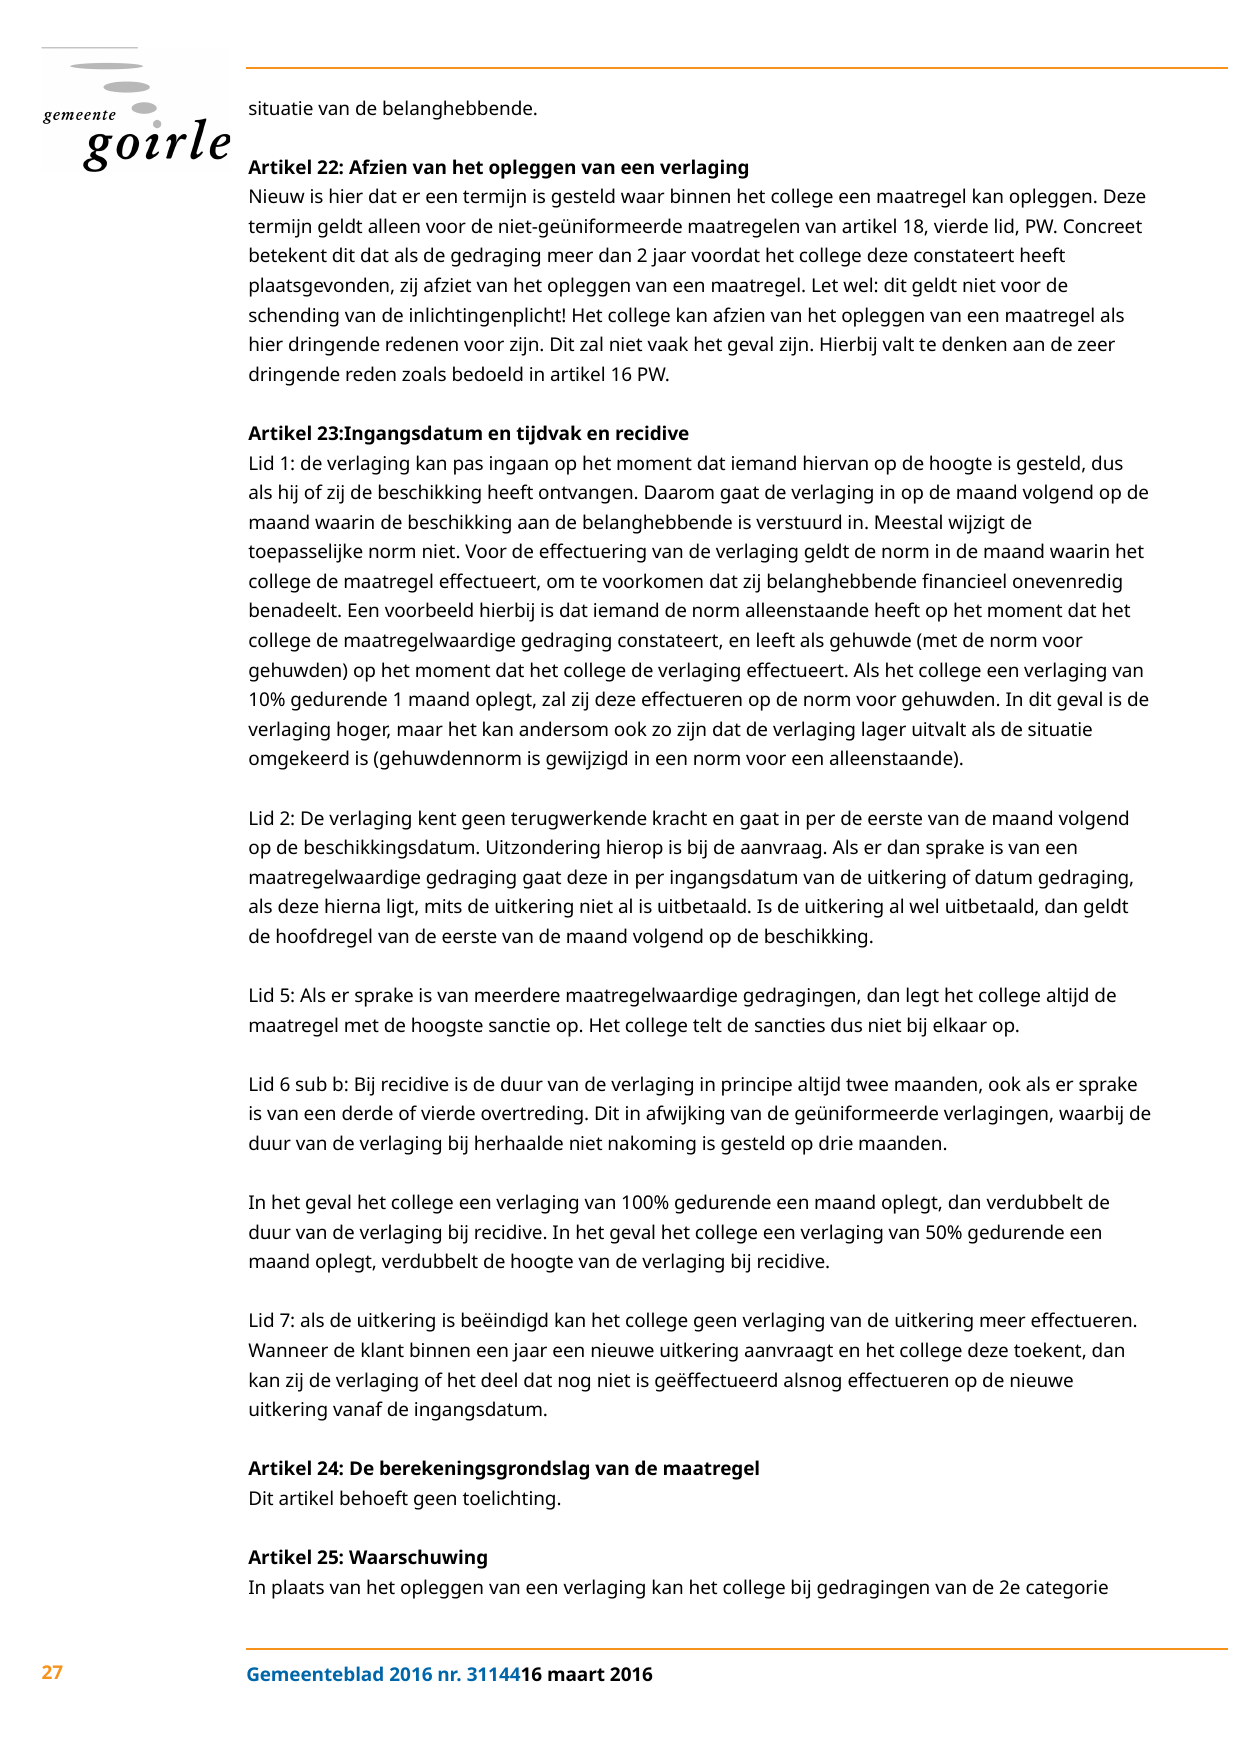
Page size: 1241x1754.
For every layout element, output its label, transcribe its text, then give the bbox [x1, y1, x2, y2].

text situatie van de belanghebbende. [248, 95, 1152, 121]
text Lid 1: de verlaging kan pas ingaan op het moment dat iemand hiervan op de hoogte is gesteld, dus als hij of zij de beschikking heeft ontvangen. Daarom gaat de verlaging in op de maand volgend op de maand waarin de beschikking aan de belanghebbende is verstuurd in. Meestal wijzigt de toepasselijke norm niet. Voor de effectuering van de verlaging geldt de norm in de maand waarin het college de maatregel effectueert, om te voorkomen dat zij belanghebbende financieel onevenredig benadeelt. Een voorbeeld hierbij is dat iemand de norm alleenstaande heeft op het moment dat het college de maatregelwaardige gedraging constateert, en leeft als gehuwde (met de norm voor gehuwden) op het moment dat het college de verlaging effectueert. Als het college een verlaging van 10% gedurende 1 maand oplegt, zal zij deze effectueren op de norm voor gehuwden. In dit geval is de verlaging hoger, maar het kan andersom ook zo zijn dat de verlaging lager uitvalt als de situatie omgekeerd is (gehuwdennorm is gewijzigd in een norm voor een alleenstaande). [248, 450, 1152, 771]
text Lid 7: als de uitkering is beëindigd kan het college geen verlaging van de uitkering meer effectueren. Wanneer de klant binnen een jaar een nieuwe uitkering aanvraagt en het college deze toekent, dan kan zij de verlaging of het deel dat nog niet is geëffectueerd alsnog effectueren op de nieuwe uitkering vanaf de ingangsdatum. [248, 1308, 1152, 1422]
text Artikel 24: De berekeningsgrondslag van de maatregel [248, 1456, 1152, 1481]
text Artikel 23:Ingangsdatum en tijdvak en recidive [248, 420, 1152, 446]
picture [41, 47, 231, 172]
text In het geval het college een verlaging van 100% gedurende een maand oplegt, dan verdubbelt de duur van de verlaging bij recidive. In het geval het college een verlaging van 50% gedurende een maand oplegt, verdubbelt de hoogte van de verlaging bij recidive. [248, 1189, 1152, 1274]
text Lid 2: De verlaging kent geen terugwerkende kracht en gaat in per de eerste van de maand volgend op de beschikkingsdatum. Uitzondering hierop is bij de aanvraag. Als er dan sprake is van een maatregelwaardige gedraging gaat deze in per ingangsdatum van de uitkering of datum gedraging, als deze hierna ligt, mits de uitkering niet al is uitbetaald. Is de uitkering al wel uitbetaald, dan geldt de hoofdregel van de eerste van de maand volgend op de beschikking. [248, 805, 1152, 949]
text Artikel 22: Afzien van het opleggen van een verlaging [248, 154, 1152, 180]
text Nieuw is hier dat er een termijn is gesteld waar binnen het college een maatregel kan opleggen. Deze termijn geldt alleen voor de niet-geüniformeerde maatregelen van artikel 18, vierde lid, PW. Concreet betekent dit dat als de gedraging meer dan 2 jaar voordat het college deze constateert heeft plaatsgevonden, zij afziet van het opleggen van een maatregel. Let wel: dit geldt niet voor de schending van de inlichtingenplicht! Het college kan afzien van het opleggen van een maatregel als hier dringende redenen voor zijn. Dit zal niet vaak het geval zijn. Hierbij valt te denken aan de zeer dringende reden zoals bedoeld in artikel 16 PW. [248, 183, 1152, 387]
text Lid 5: Als er sprake is van meerdere maatregelwaardige gedragingen, dan legt het college altijd de maatregel met de hoogste sanctie op. Het college telt de sancties dus niet bij elkaar op. [248, 982, 1152, 1038]
text In plaats van het opleggen van een verlaging kan het college bij gedragingen van de 2e categorie [248, 1574, 1152, 1600]
text Lid 6 sub b: Bij recidive is de duur van de verlaging in principe altijd twee maanden, ook als er sprake is van een derde of vierde overtreding. Dit in afwijking van de geüniformeerde verlagingen, waarbij de duur van de verlaging bij herhaalde niet nakoming is gesteld op drie maanden. [248, 1071, 1152, 1156]
text Dit artikel behoeft geen toelichting. [248, 1485, 1152, 1511]
text Artikel 25: Waarschuwing [248, 1544, 1152, 1570]
